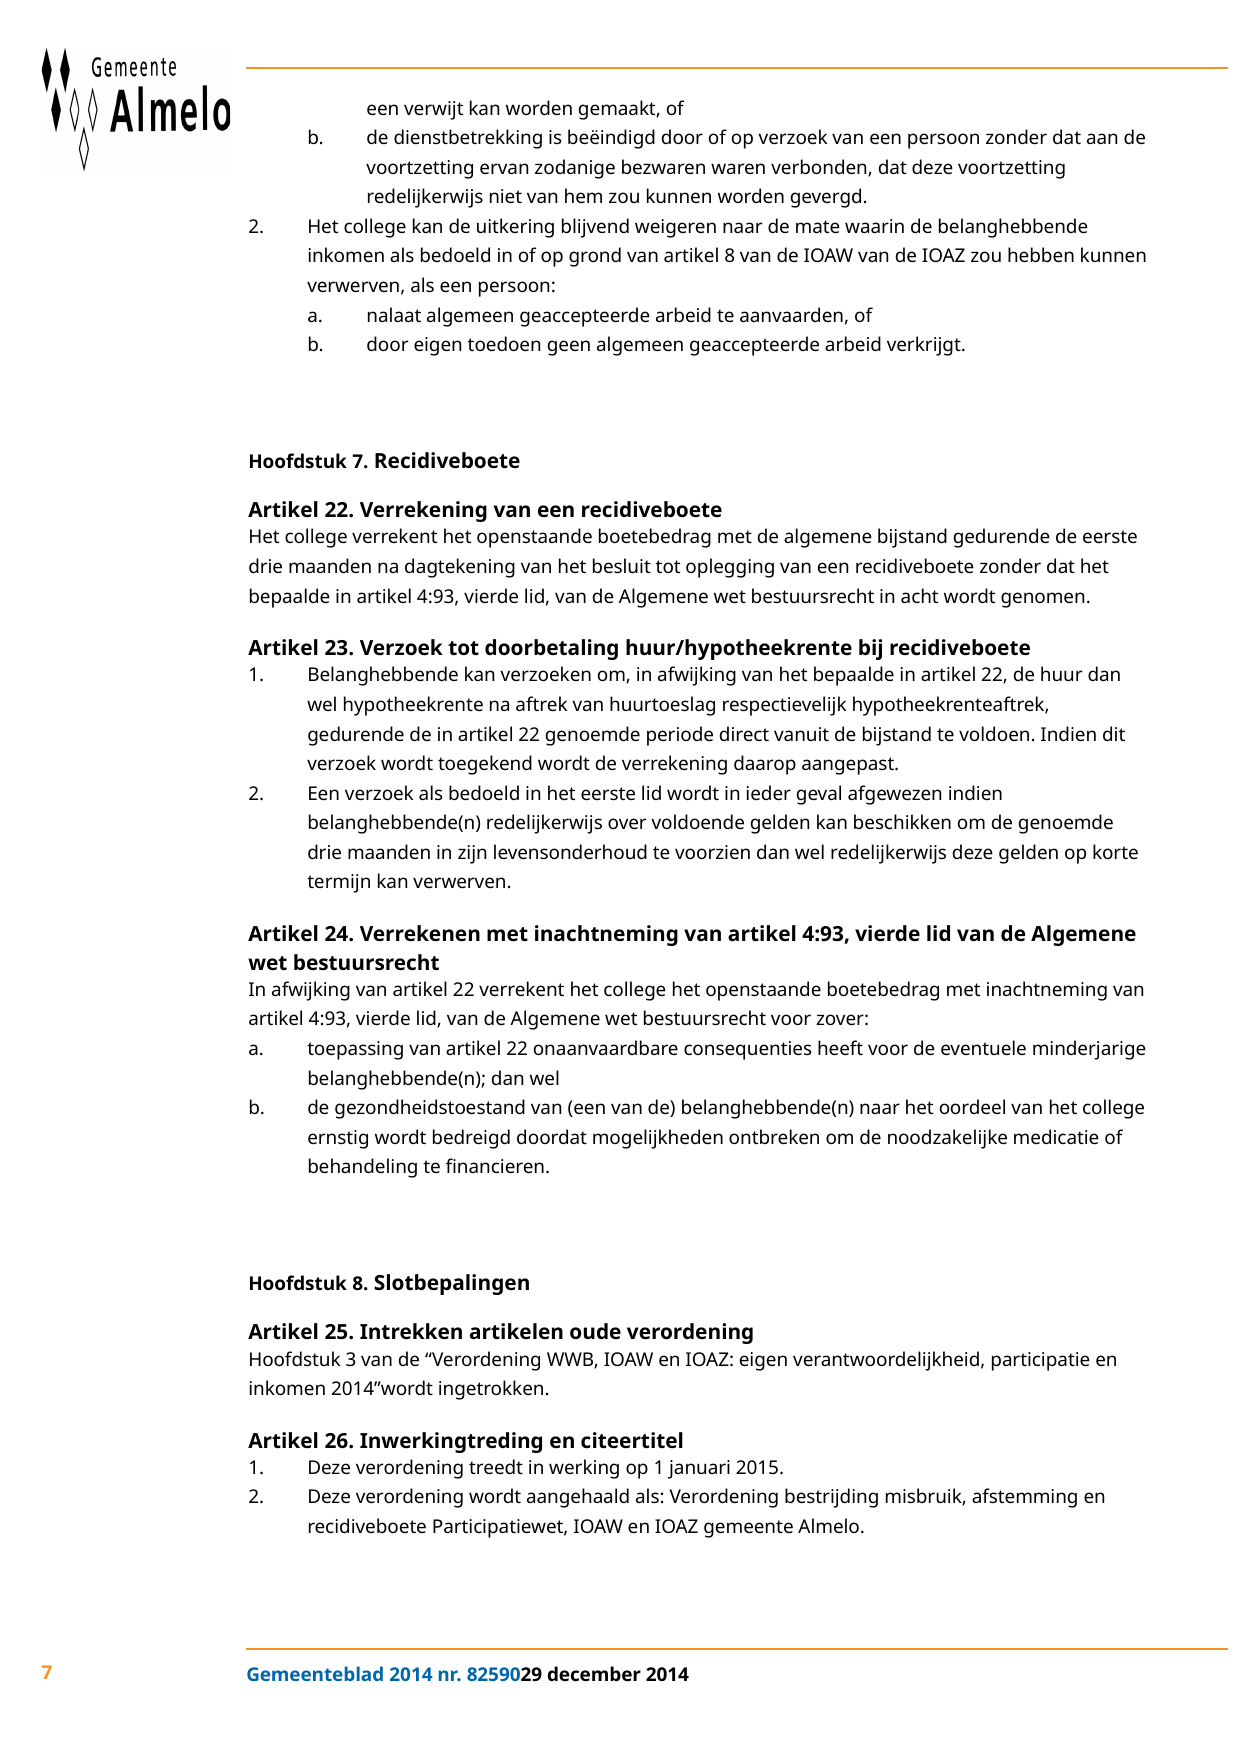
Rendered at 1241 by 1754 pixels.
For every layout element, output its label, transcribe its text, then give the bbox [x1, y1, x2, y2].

list Deze verordening wordt aangehaald als: Verordening bestrijding misbruik, afstemming en recidiveboete Participatiewet, IOAW en IOAZ gemeente Almelo. [248, 1484, 1152, 1539]
list Het college kan de uitkering blijvend weigeren naar de mate waarin de belanghebbende inkomen als bedoeld in of op grond van artikel 8 van de IOAW van de IOAZ zou hebben kunnen verwerven, als een persoon: [248, 213, 1152, 298]
text Artikel 26. Inwerkingtreding en citeertitel [248, 1426, 1152, 1454]
text Artikel 25. Intrekken artikelen oude verordening [248, 1317, 1152, 1346]
list de dienstbetrekking is beëindigd door of op verzoek van een persoon zonder dat aan de voortzetting ervan zodanige bezwaren waren verbonden, dat deze voortzetting redelijkerwijs niet van hem zou kunnen worden gevergd. [307, 124, 1152, 209]
text Hoofdstuk 7. Recidiveboete [248, 446, 1152, 474]
list de gezondheidstoestand van (een van de) belanghebbende(n) naar het oordeel van het college ernstig wordt bedreigd doordat mogelijkheden ontbreken om de noodzakelijke medicatie of behandeling te financieren. [248, 1094, 1152, 1179]
text Artikel 23. Verzoek tot doorbetaling huur/hypotheekrente bij recidiveboete [248, 633, 1152, 662]
text Hoofdstuk 3 van de “Verordening WWB, IOAW en IOAZ: eigen verantwoordelijkheid, participatie en inkomen 2014”wordt ingetrokken. [248, 1346, 1152, 1401]
list Een verzoek als bedoeld in het eerste lid wordt in ieder geval afgewezen indien belanghebbende(n) redelijkerwijs over voldoende gelden kan beschikken om de genoemde drie maanden in zijn levensonderhoud te voorzien dan wel redelijkerwijs deze gelden op korte termijn kan verwerven. [248, 780, 1152, 894]
list door eigen toedoen geen algemeen geaccepteerde arbeid verkrijgt. [307, 331, 1152, 357]
list Deze verordening treedt in werking op 1 januari 2015. [248, 1454, 1152, 1480]
text Artikel 22. Verrekening van een recidiveboete [248, 495, 1152, 524]
list een verwijt kan worden gemaakt, of [307, 95, 1152, 121]
list Belanghebbende kan verzoeken om, in afwijking van het bepaalde in artikel 22, de huur dan wel hypotheekrente na aftrek van huurtoeslag respectievelijk hypotheekrenteaftrek, gedurende de in artikel 22 genoemde periode direct vanuit de bijstand te voldoen. Indien dit verzoek wordt toegekend wordt de verrekening daarop aangepast. [248, 662, 1152, 776]
text In afwijking van artikel 22 verrekent het college het openstaande boetebedrag met inachtneming van artikel 4:93, vierde lid, van de Algemene wet bestuursrecht voor zover: [248, 976, 1152, 1031]
list nalaat algemeen geaccepteerde arbeid te aanvaarden, of [307, 302, 1152, 328]
text Hoofdstuk 8. Slotbepalingen [248, 1268, 1152, 1296]
text Artikel 24. Verrekenen met inachtneming van artikel 4:93, vierde lid van de Algemene wet bestuursrecht [248, 919, 1152, 976]
text Het college verrekent het openstaande boetebedrag met de algemene bijstand gedurende de eerste drie maanden na dagtekening van het besluit tot oplegging van een recidiveboete zonder dat het bepaalde in artikel 4:93, vierde lid, van de Algemene wet bestuursrecht in acht wordt genomen. [248, 524, 1152, 608]
picture [41, 47, 231, 172]
list toepassing van artikel 22 onaanvaardbare consequenties heeft voor de eventuele minderjarige belanghebbende(n); dan wel [248, 1035, 1152, 1091]
